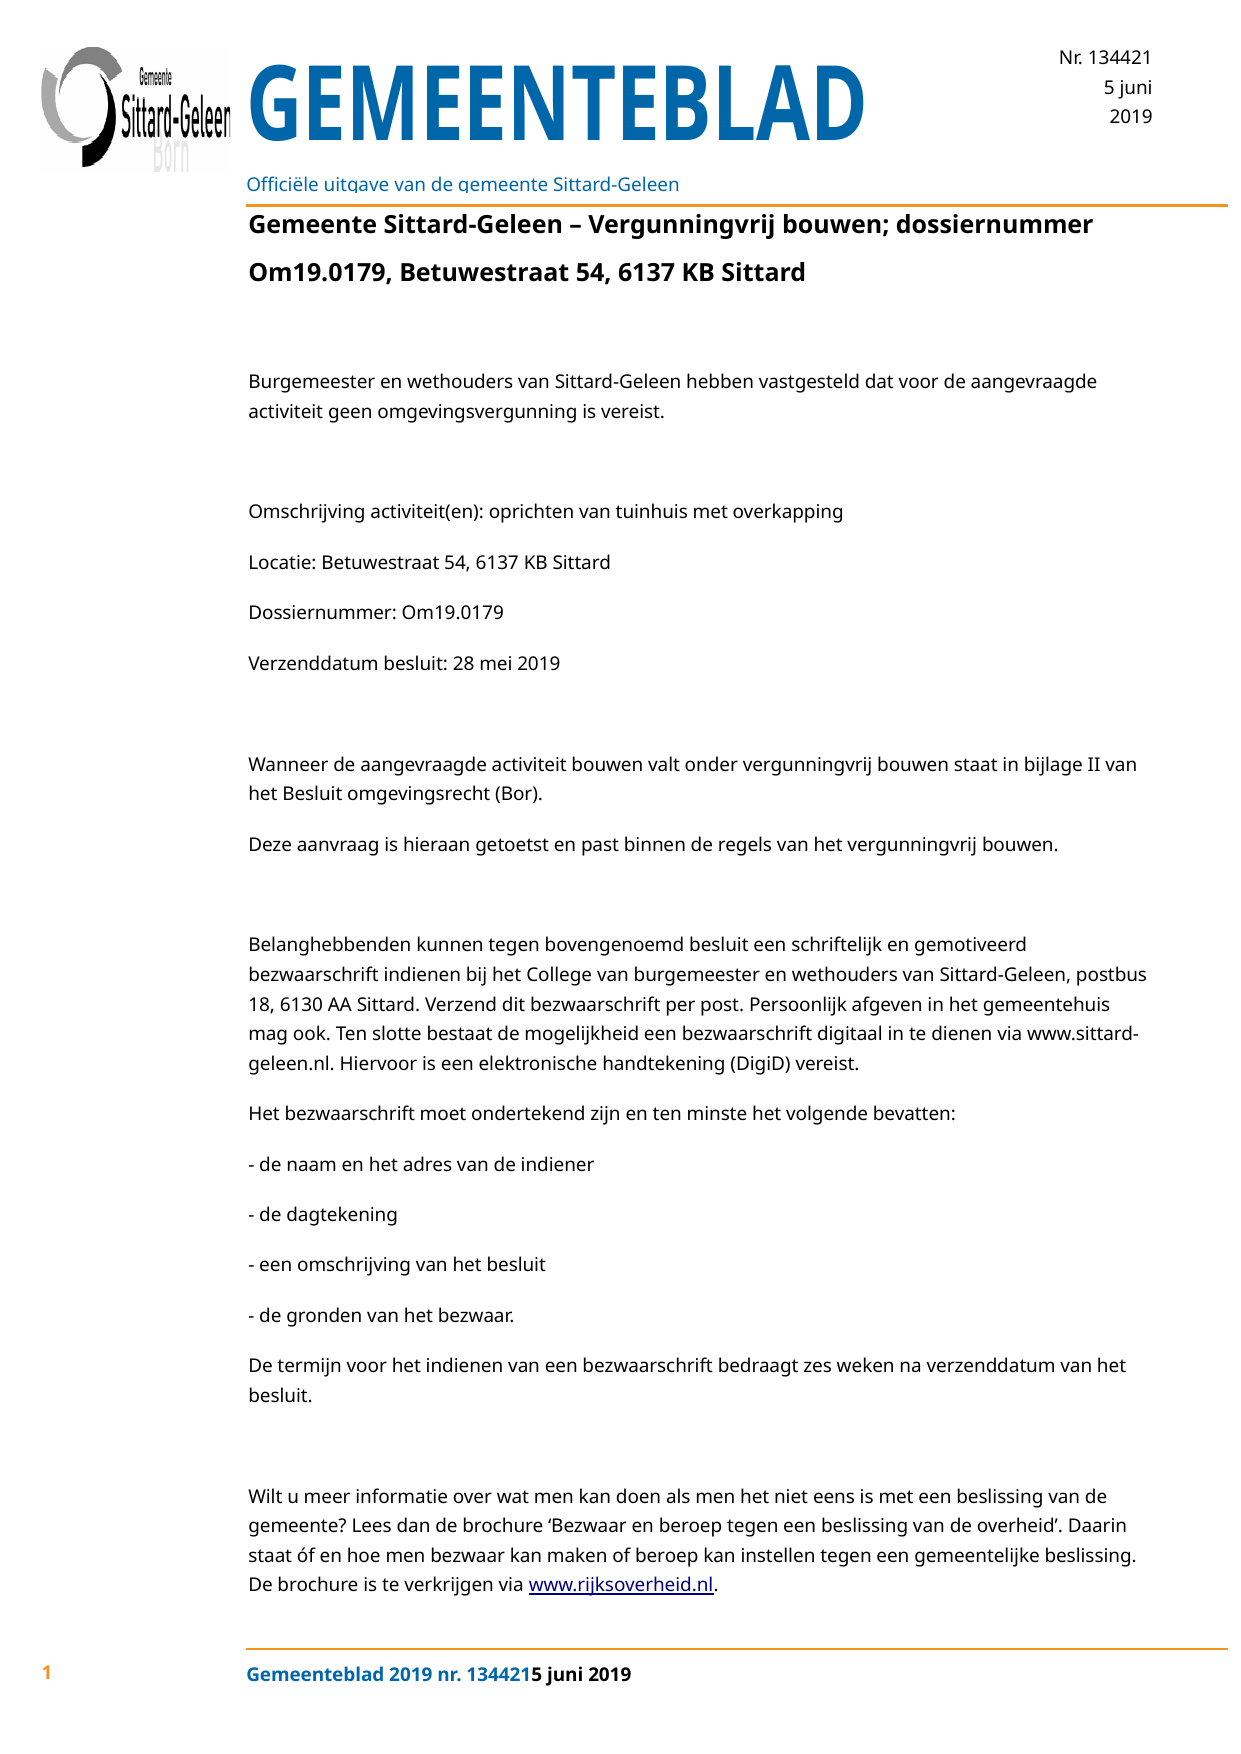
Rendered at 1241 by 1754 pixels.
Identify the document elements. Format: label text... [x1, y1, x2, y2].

picture [41, 47, 231, 172]
text Burgemeester en wethouders van Sittard-Geleen hebben vastgesteld dat voor de aangevraagde activiteit geen omgevingsvergunning is vereist. [248, 368, 1152, 424]
text Wanneer de aangevraagde activiteit bouwen valt onder vergunningvrij bouwen staat in bijlage II van het Besluit omgevingsrecht (Bor). [248, 751, 1152, 806]
text Belanghebbenden kunnen tegen bovengenoemd besluit een schriftelijk en gemotiveerd bezwaarschrift indienen bij het College van burgemeester en wethouders van Sittard-Geleen, postbus 18, 6130 AA Sittard. Verzend dit bezwaarschrift per post. Persoonlijk afgeven in het gemeentehuis mag ook. Ten slotte bestaat de mogelijkheid een bezwaarschrift digitaal in te dienen via www.sittard-geleen.nl. Hiervoor is een elektronische handtekening (DigiD) vereist. [248, 932, 1152, 1076]
text Wilt u meer informatie over wat men kan doen als men het niet eens is met een beslissing van de gemeente? Lees dan de brochure ‘Bezwaar en beroep tegen een beslissing van de overheid’. Daarin staat óf en hoe men bezwaar kan maken of beroep kan instellen tegen een gemeentelijke beslissing. De brochure is te verkrijgen via www.rijksoverheid.nl. [248, 1483, 1152, 1597]
text - een omschrijving van het besluit [248, 1252, 1152, 1277]
text - de dagtekening [248, 1201, 1152, 1227]
text Het bezwaarschrift moet ondertekend zijn en ten minste het volgende bevatten: [248, 1100, 1152, 1126]
text Locatie: Betuwestraat 54, 6137 KB Sittard [248, 549, 1152, 575]
text Gemeente Sittard-Geleen – Vergunningvrij bouwen; dossiernummer Om19.0179, Betuwestraat 54, 6137 KB Sittard [248, 207, 1152, 288]
text Verzenddatum besluit: 28 mei 2019 [248, 650, 1152, 676]
text De termijn voor het indienen van een bezwaarschrift bedraagt zes weken na verzenddatum van het besluit. [248, 1352, 1152, 1408]
text Deze aanvraag is hieraan getoetst en past binnen de regels van het vergunningvrij bouwen. [248, 831, 1152, 857]
text Omschrijving activiteit(en): oprichten van tuinhuis met overkapping [248, 499, 1152, 524]
text - de naam en het adres van de indiener [248, 1151, 1152, 1177]
text - de gronden van het bezwaar. [248, 1302, 1152, 1328]
text Dossiernummer: Om19.0179 [248, 599, 1152, 625]
